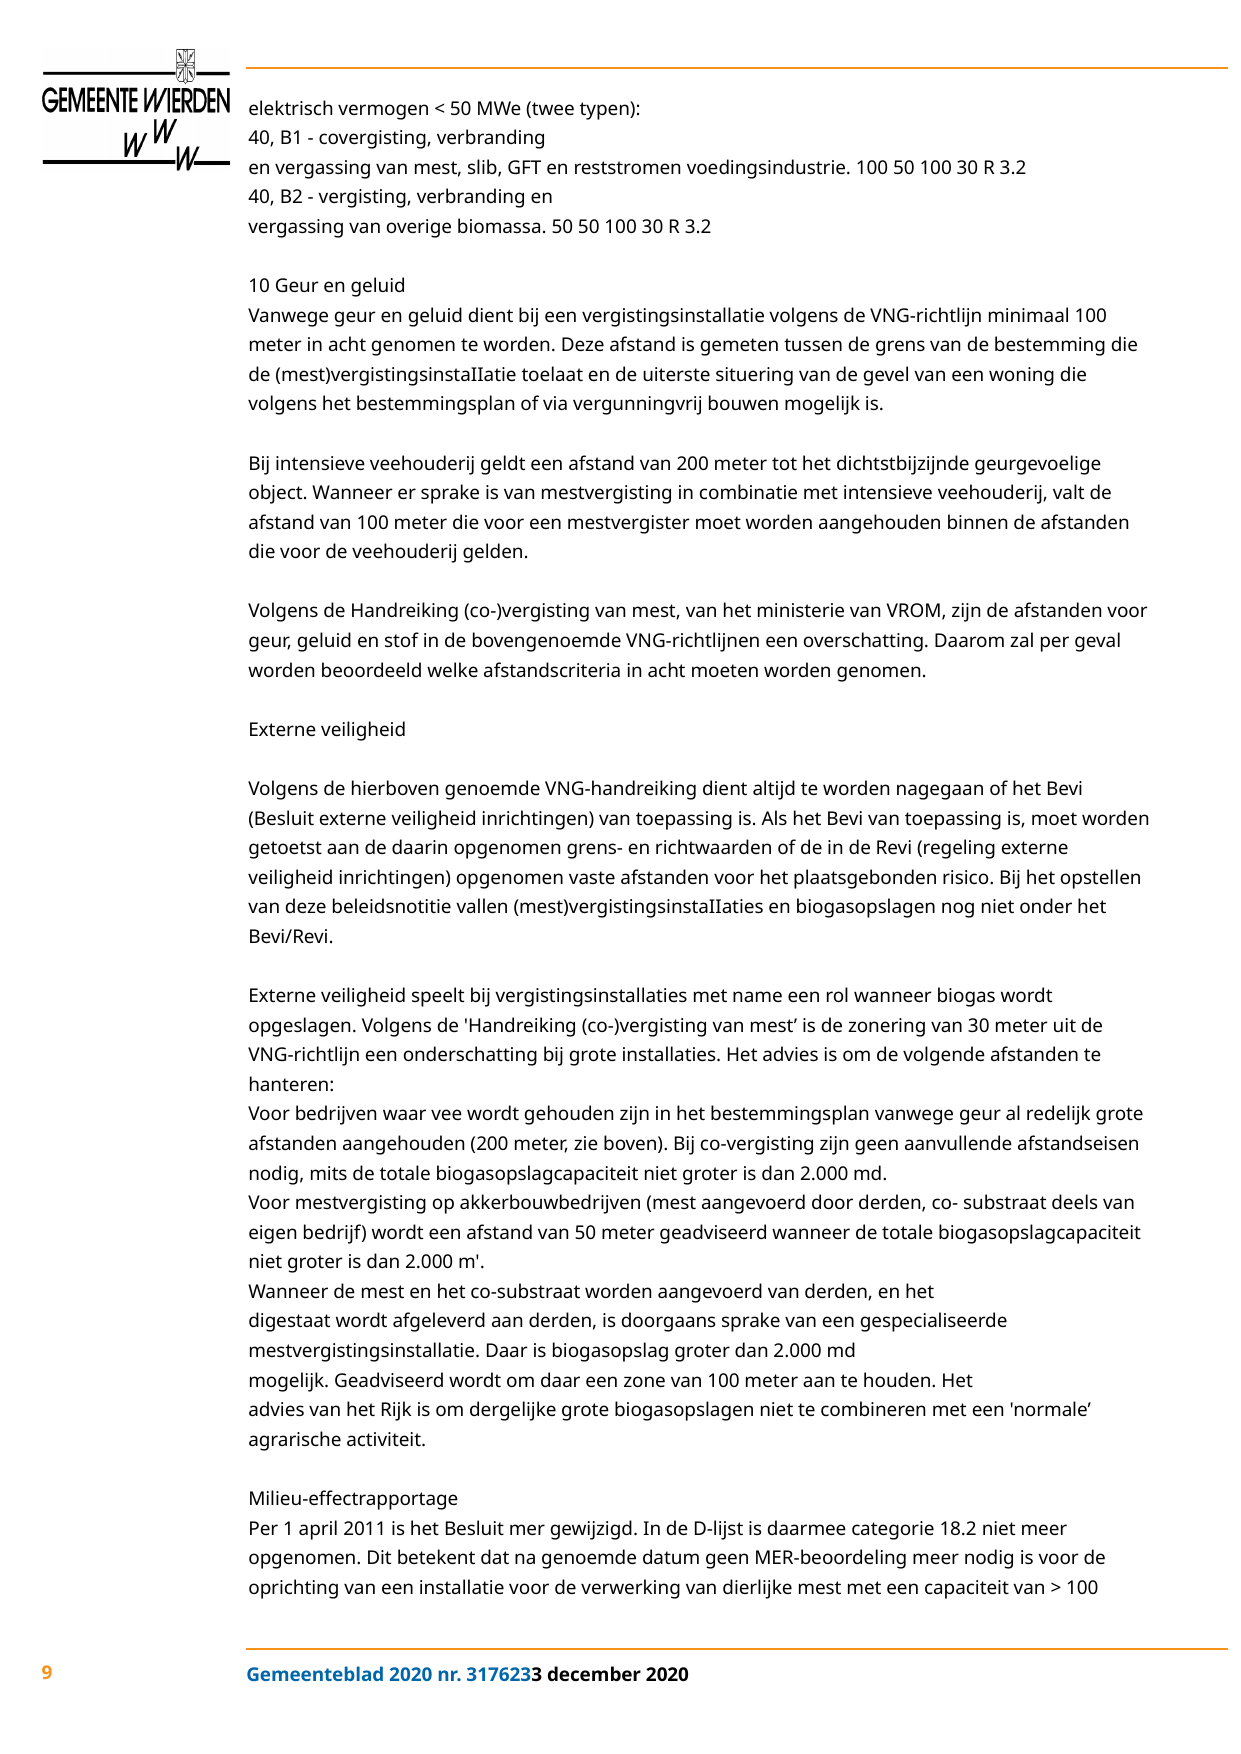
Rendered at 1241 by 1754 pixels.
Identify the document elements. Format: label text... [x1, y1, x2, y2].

text Bij intensieve veehouderij geldt een afstand van 200 meter tot het dichtstbijzijnde geurgevoelige object. Wanneer er sprake is van mestvergisting in combinatie met intensieve veehouderij, valt de afstand van 100 meter die voor een mestvergister moet worden aangehouden binnen de afstanden die voor de veehouderij gelden. [248, 450, 1152, 564]
text Volgens de hierboven genoemde VNG-handreiking dient altijd te worden nagegaan of het Bevi (Besluit externe veiligheid inrichtingen) van toepassing is. Als het Bevi van toepassing is, moet worden getoetst aan de daarin opgenomen grens- en richtwaarden of de in de Revi (regeling externe veiligheid inrichtingen) opgenomen vaste afstanden voor het plaatsgebonden risico. Bij het opstellen van deze beleidsnotitie vallen (mest)vergistingsinstaIIaties en biogasopslagen nog niet onder het Bevi/Revi. [248, 775, 1152, 949]
text Voor mestvergisting op akkerbouwbedrijven (mest aangevoerd door derden, co- substraat deels van eigen bedrijf) wordt een afstand van 50 meter geadviseerd wanneer de totale biogasopslagcapaciteit niet groter is dan 2.000 m'. [248, 1189, 1152, 1274]
text Volgens de Handreiking (co-)vergisting van mest, van het ministerie van VROM, zijn de afstanden voor geur, geluid en stof in de bovengenoemde VNG-richtlijnen een overschatting. Daarom zal per geval worden beoordeeld welke afstandscriteria in acht moeten worden genomen. [248, 598, 1152, 683]
text Externe veiligheid [248, 716, 1152, 742]
text en vergassing van mest, slib, GFT en reststromen voedingsindustrie. 100 50 100 30 R 3.2 [248, 154, 1152, 180]
text Wanneer de mest en het co-substraat worden aangevoerd van derden, en het [248, 1278, 1152, 1304]
text 40, B2 - vergisting, verbranding en [248, 183, 1152, 209]
text 40, B1 - covergisting, verbranding [248, 124, 1152, 150]
text Milieu-effectrapportage [248, 1485, 1152, 1511]
text mogelijk. Geadviseerd wordt om daar een zone van 100 meter aan te houden. Het [248, 1367, 1152, 1393]
text advies van het Rijk is om dergelijke grote biogasopslagen niet te combineren met een 'normale’ agrarische activiteit. [248, 1396, 1152, 1452]
text Vanwege geur en geluid dient bij een vergistingsinstallatie volgens de VNG-richtlijn minimaal 100 meter in acht genomen te worden. Deze afstand is gemeten tussen de grens van de bestemming die de (mest)vergistingsinstaIIatie toelaat en de uiterste situering van de gevel van een woning die volgens het bestemmingsplan of via vergunningvrij bouwen mogelijk is. [248, 302, 1152, 416]
text Externe veiligheid speelt bij vergistingsinstallaties met name een rol wanneer biogas wordt opgeslagen. Volgens de 'Handreiking (co-)vergisting van mest’ is de zonering van 30 meter uit de VNG-richtlijn een onderschatting bij grote installaties. Het advies is om de volgende afstanden te hanteren: [248, 982, 1152, 1097]
text vergassing van overige biomassa. 50 50 100 30 R 3.2 [248, 213, 1152, 239]
text digestaat wordt afgeleverd aan derden, is doorgaans sprake van een gespecialiseerde mestvergistingsinstallatie. Daar is biogasopslag groter dan 2.000 md [248, 1308, 1152, 1363]
text 10 Geur en geluid [248, 272, 1152, 298]
text elektrisch vermogen < 50 MWe (twee typen): [248, 95, 1152, 121]
picture [41, 47, 231, 172]
text Voor bedrijven waar vee wordt gehouden zijn in het bestemmingsplan vanwege geur al redelijk grote afstanden aangehouden (200 meter, zie boven). Bij co-vergisting zijn geen aanvullende afstandseisen nodig, mits de totale biogasopslagcapaciteit niet groter is dan 2.000 md. [248, 1101, 1152, 1186]
text Per 1 april 2011 is het Besluit mer gewijzigd. In de D-lijst is daarmee categorie 18.2 niet meer opgenomen. Dit betekent dat na genoemde datum geen MER-beoordeling meer nodig is voor de oprichting van een installatie voor de verwerking van dierlijke mest met een capaciteit van > 100 [248, 1515, 1152, 1600]
